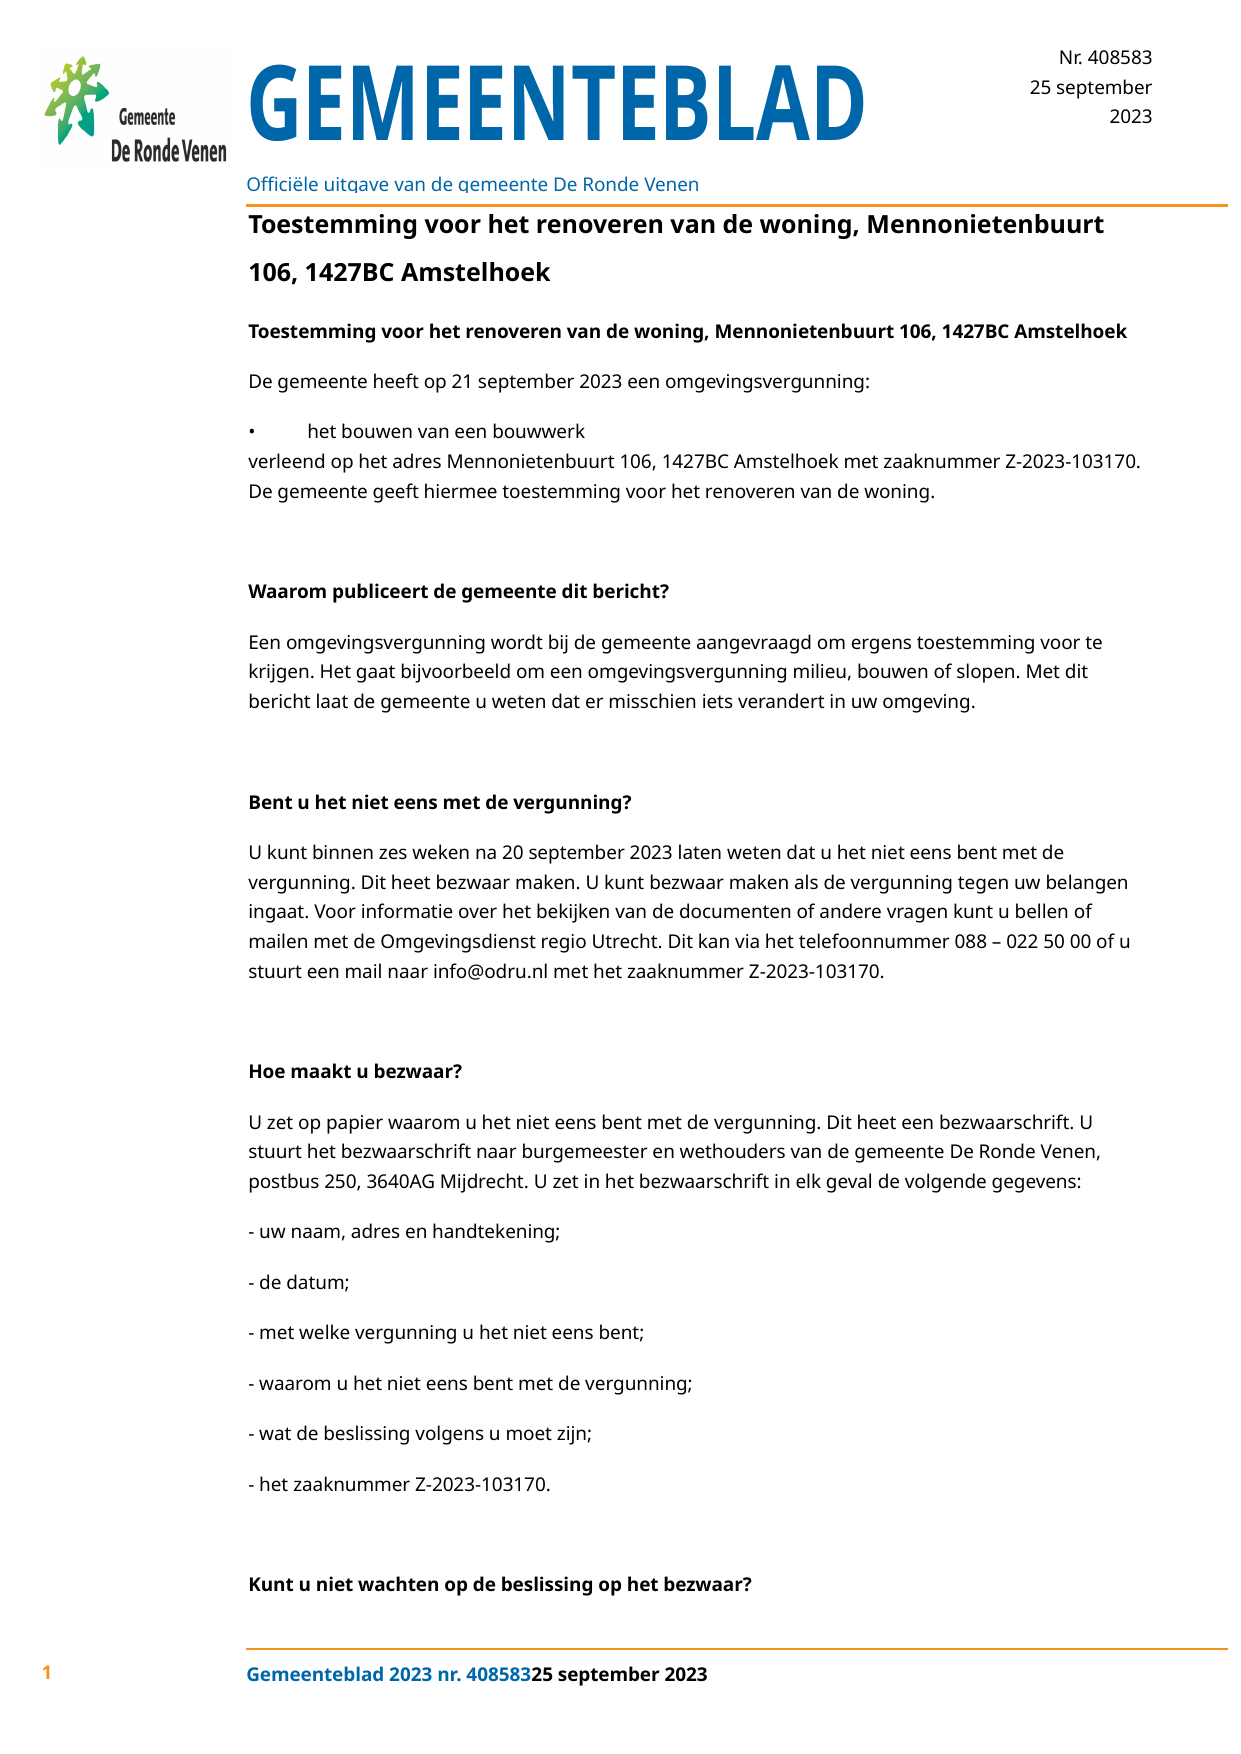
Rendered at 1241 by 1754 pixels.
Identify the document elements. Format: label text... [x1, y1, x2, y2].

text Kunt u niet wachten op de beslissing op het bezwaar? [248, 1572, 1152, 1597]
text Een omgevingsvergunning wordt bij de gemeente aangevraagd om ergens toestemming voor te krijgen. Het gaat bijvoorbeeld om een omgevingsvergunning milieu, bouwen of slopen. Met dit bericht laat de gemeente u weten dat er misschien iets verandert in uw omgeving. [248, 629, 1152, 714]
text Toestemming voor het renoveren van de woning, Mennonietenbuurt 106, 1427BC Amstelhoek [248, 207, 1152, 288]
list het bouwen van een bouwwerk [248, 419, 1152, 444]
picture [41, 47, 231, 172]
text - uw naam, adres en handtekening; [248, 1219, 1152, 1244]
text Toestemming voor het renoveren van de woning, Mennonietenbuurt 106, 1427BC Amstelhoek [248, 318, 1152, 344]
text - het zaaknummer Z-2023-103170. [248, 1471, 1152, 1497]
text - wat de beslissing volgens u moet zijn; [248, 1420, 1152, 1446]
text - met welke vergunning u het niet eens bent; [248, 1319, 1152, 1345]
text Bent u het niet eens met de vergunning? [248, 789, 1152, 815]
text - de datum; [248, 1269, 1152, 1295]
text - waarom u het niet eens bent met de vergunning; [248, 1370, 1152, 1396]
text Waarom publiceert de gemeente dit bericht? [248, 579, 1152, 604]
text Hoe maakt u bezwaar? [248, 1059, 1152, 1084]
text De gemeente heeft op 21 september 2023 een omgevingsvergunning: [248, 368, 1152, 394]
text U kunt binnen zes weken na 20 september 2023 laten weten dat u het niet eens bent met de vergunning. Dit heet bezwaar maken. U kunt bezwaar maken als de vergunning tegen uw belangen ingaat. Voor informatie over het bekijken van de documenten of andere vragen kunt u bellen of mailen met de Omgevingsdienst regio Utrecht. Dit kan via het telefoonnummer 088 – 022 50 00 of u stuurt een mail naar info@odru.nl met het zaaknummer Z-2023-103170. [248, 839, 1152, 984]
text U zet op papier waarom u het niet eens bent met de vergunning. Dit heet een bezwaarschrift. U stuurt het bezwaarschrift naar burgemeester en wethouders van de gemeente De Ronde Venen, postbus 250, 3640AG Mijdrecht. U zet in het bezwaarschrift in elk geval de volgende gegevens: [248, 1109, 1152, 1194]
text verleend op het adres Mennonietenbuurt 106, 1427BC Amstelhoek met zaaknummer Z-2023-103170. De gemeente geeft hiermee toestemming voor het renoveren van de woning. [248, 448, 1152, 504]
